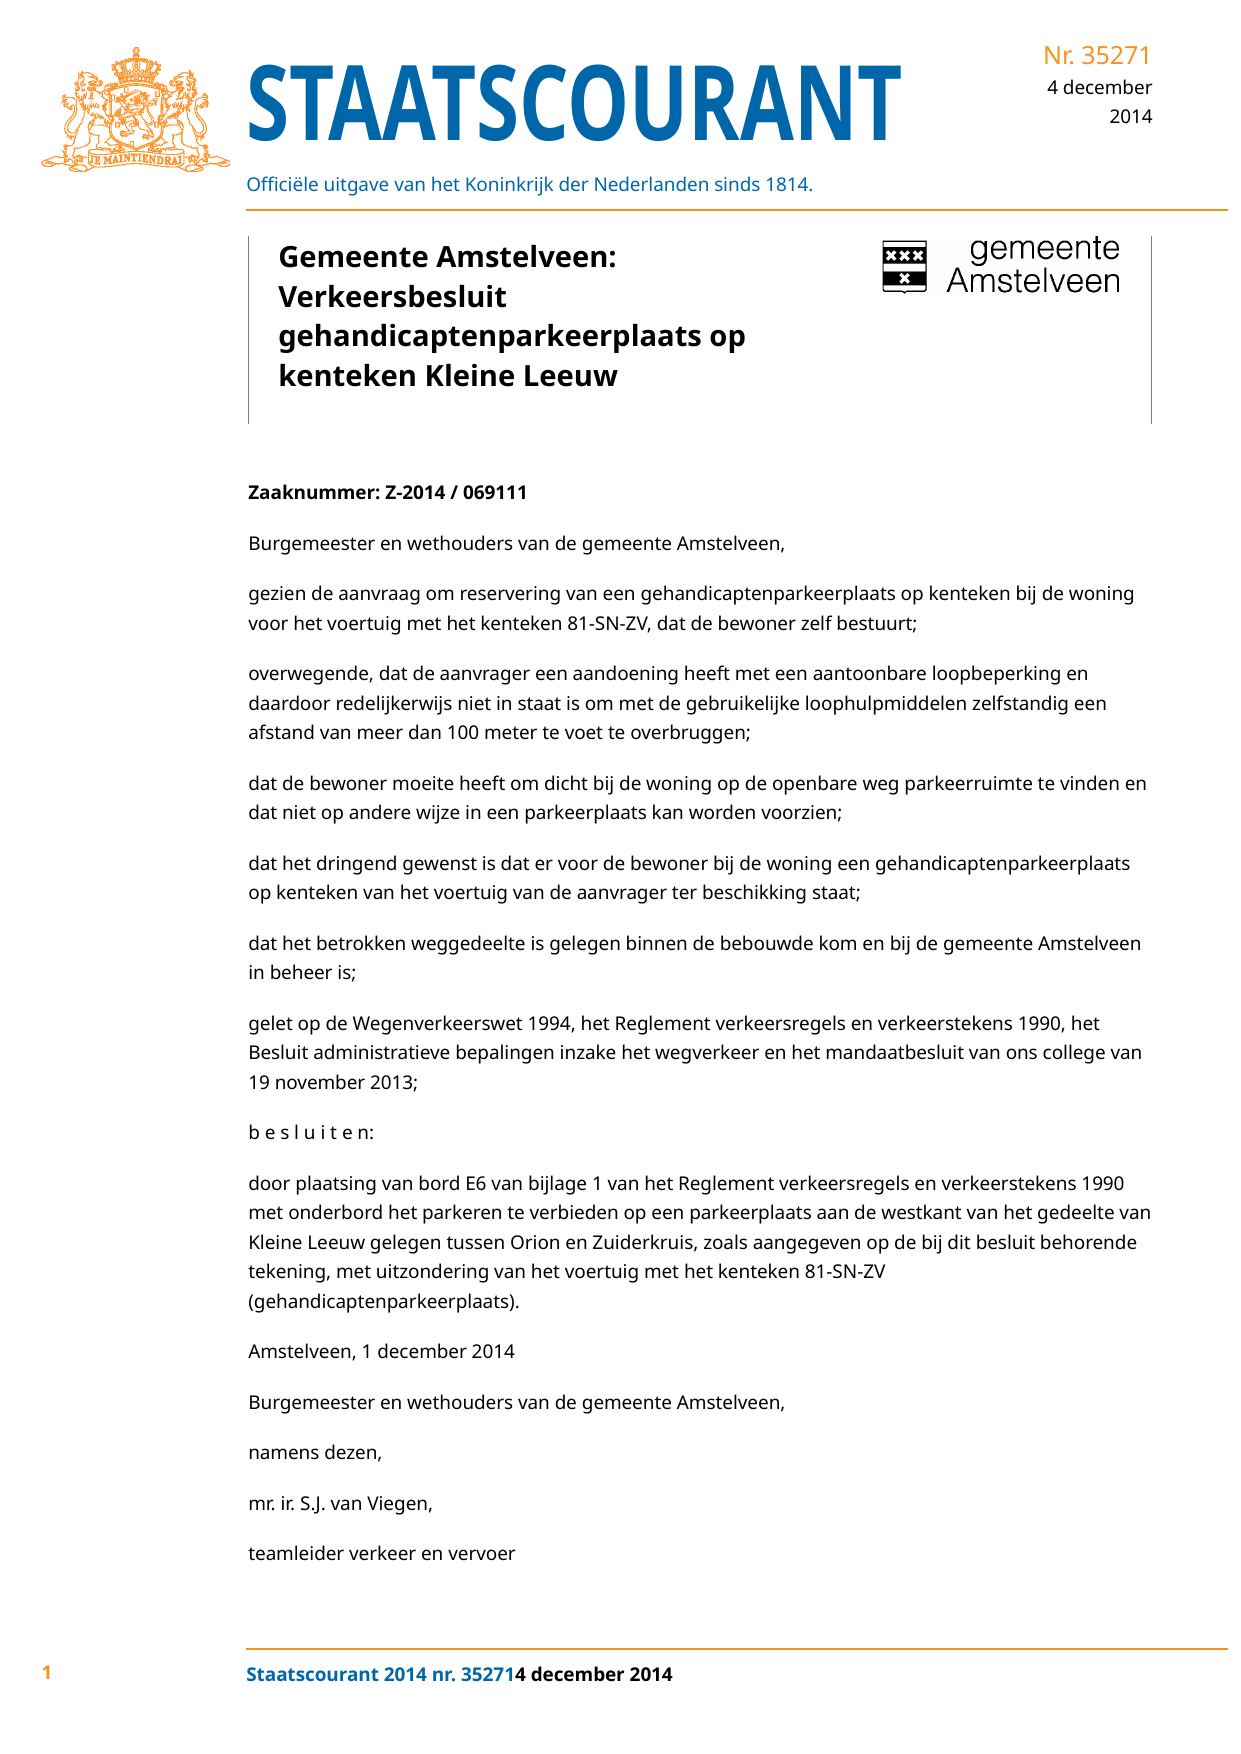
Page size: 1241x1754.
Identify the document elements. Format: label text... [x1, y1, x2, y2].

table_header Gemeente Amstelveen: Verkeersbesluit gehandicaptenparkeerplaats op kenteken Kleine Leeuw [249, 236, 850, 424]
text overwegende, dat de aanvrager een aandoening heeft met een aantoonbare loopbeperking en daardoor redelijkerwijs niet in staat is om met de gebruikelijke loophulpmiddelen zelfstandig een afstand van meer dan 100 meter te voet te overbruggen; [248, 660, 1152, 745]
text mr. ir. S.J. van Viegen, [248, 1490, 1152, 1516]
text dat het dringend gewenst is dat er voor de bewoner bij de woning een gehandicaptenparkeerplaats op kenteken van het voertuig van de aanvrager ter beschikking staat; [248, 850, 1152, 905]
text Zaaknummer: Z-2014 / 069111 [248, 479, 1152, 505]
table_header [850, 294, 1151, 424]
picture [882, 236, 1119, 294]
text b e s l u i t e n: [248, 1119, 1152, 1145]
table_header [850, 236, 882, 293]
text Amstelveen, 1 december 2014 [248, 1338, 1152, 1364]
text Burgemeester en wethouders van de gemeente Amstelveen, [248, 530, 1152, 556]
text namens dezen, [248, 1439, 1152, 1465]
text teamleider verkeer en vervoer [248, 1540, 1152, 1566]
text gelet op de Wegenverkeerswet 1994, het Reglement verkeersregels en verkeerstekens 1990, het Besluit administratieve bepalingen inzake het wegverkeer en het mandaatbesluit van ons college van 19 november 2013; [248, 1010, 1152, 1095]
text gezien de aanvraag om reservering van een gehandicaptenparkeerplaats op kenteken bij de woning voor het voertuig met het kenteken 81-SN-ZV, dat de bewoner zelf bestuurt; [248, 580, 1152, 636]
text Burgemeester en wethouders van de gemeente Amstelveen, [248, 1389, 1152, 1415]
text dat het betrokken weggedeelte is gelegen binnen de bebouwde kom en bij de gemeente Amstelveen in beheer is; [248, 930, 1152, 985]
text dat de bewoner moeite heeft om dicht bij de woning op de openbare weg parkeerruimte te vinden en dat niet op andere wijze in een parkeerplaats kan worden voorzien; [248, 770, 1152, 825]
table_header [1119, 236, 1151, 293]
text door plaatsing van bord E6 van bijlage 1 van het Reglement verkeersregels en verkeerstekens 1990 met onderbord het parkeren te verbieden op een parkeerplaats aan de westkant van het gedeelte van Kleine Leeuw gelegen tussen Orion en Zuiderkruis, zoals aangegeven op de bij dit besluit behorende tekening, met uitzondering van het voertuig met het kenteken 81-SN-ZV (gehandicaptenparkeerplaats). [248, 1170, 1152, 1314]
picture [41, 47, 231, 172]
